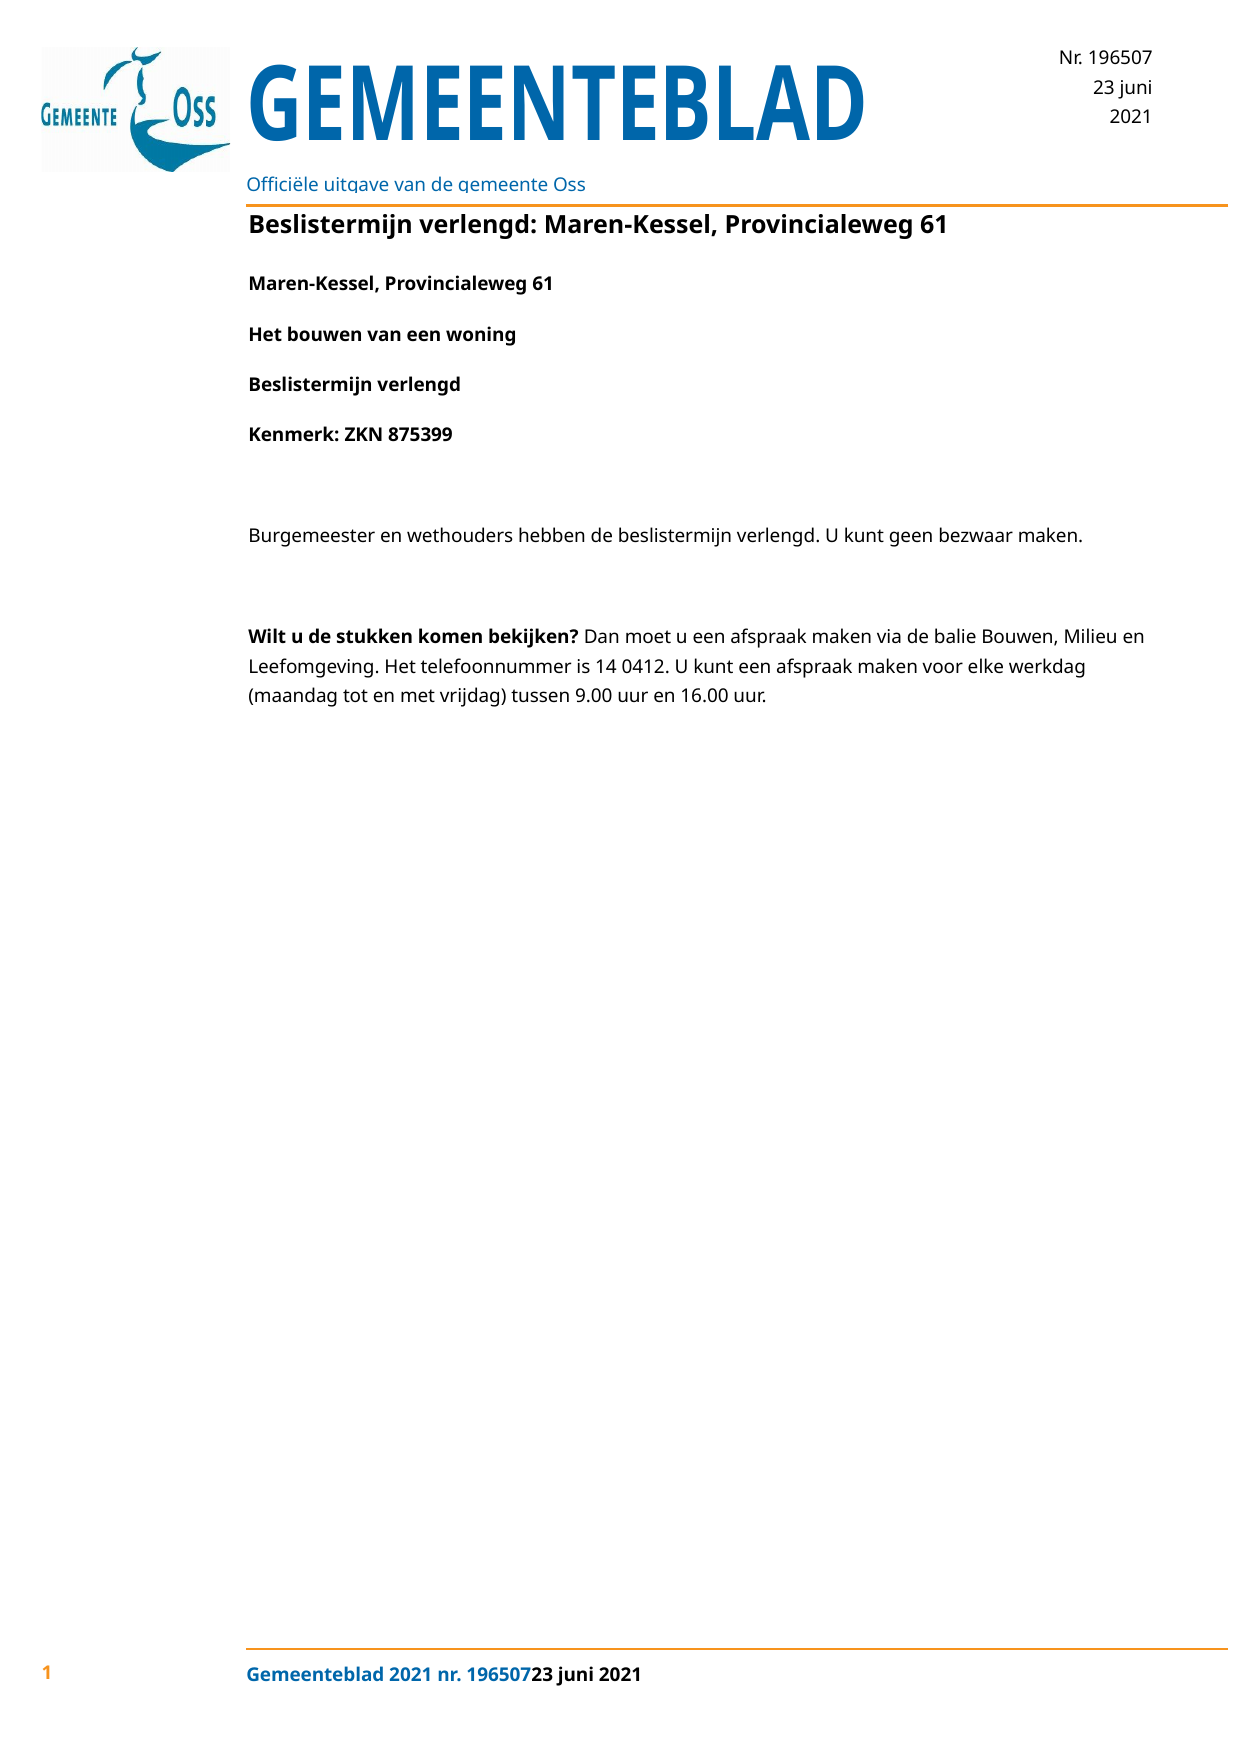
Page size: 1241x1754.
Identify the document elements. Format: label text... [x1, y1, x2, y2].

text Maren-Kessel, Provincialeweg 61 [248, 270, 1152, 296]
text Beslistermijn verlengd [248, 371, 1152, 397]
text Beslistermijn verlengd: Maren-Kessel, Provincialeweg 61 [248, 207, 1152, 241]
picture [41, 47, 231, 172]
text Wilt u de stukken komen bekijken? Dan moet u een afspraak maken via de balie Bouwen, Milieu en Leefomgeving. Het telefoonnummer is 14 0412. U kunt een afspraak maken voor elke werkdag (maandag tot en met vrijdag) tussen 9.00 uur en 16.00 uur. [248, 623, 1152, 708]
text Burgemeester en wethouders hebben de beslistermijn verlengd. U kunt geen bezwaar maken. [248, 522, 1152, 548]
text Het bouwen van een woning [248, 321, 1152, 346]
text Kenmerk: ZKN 875399 [248, 422, 1152, 447]
